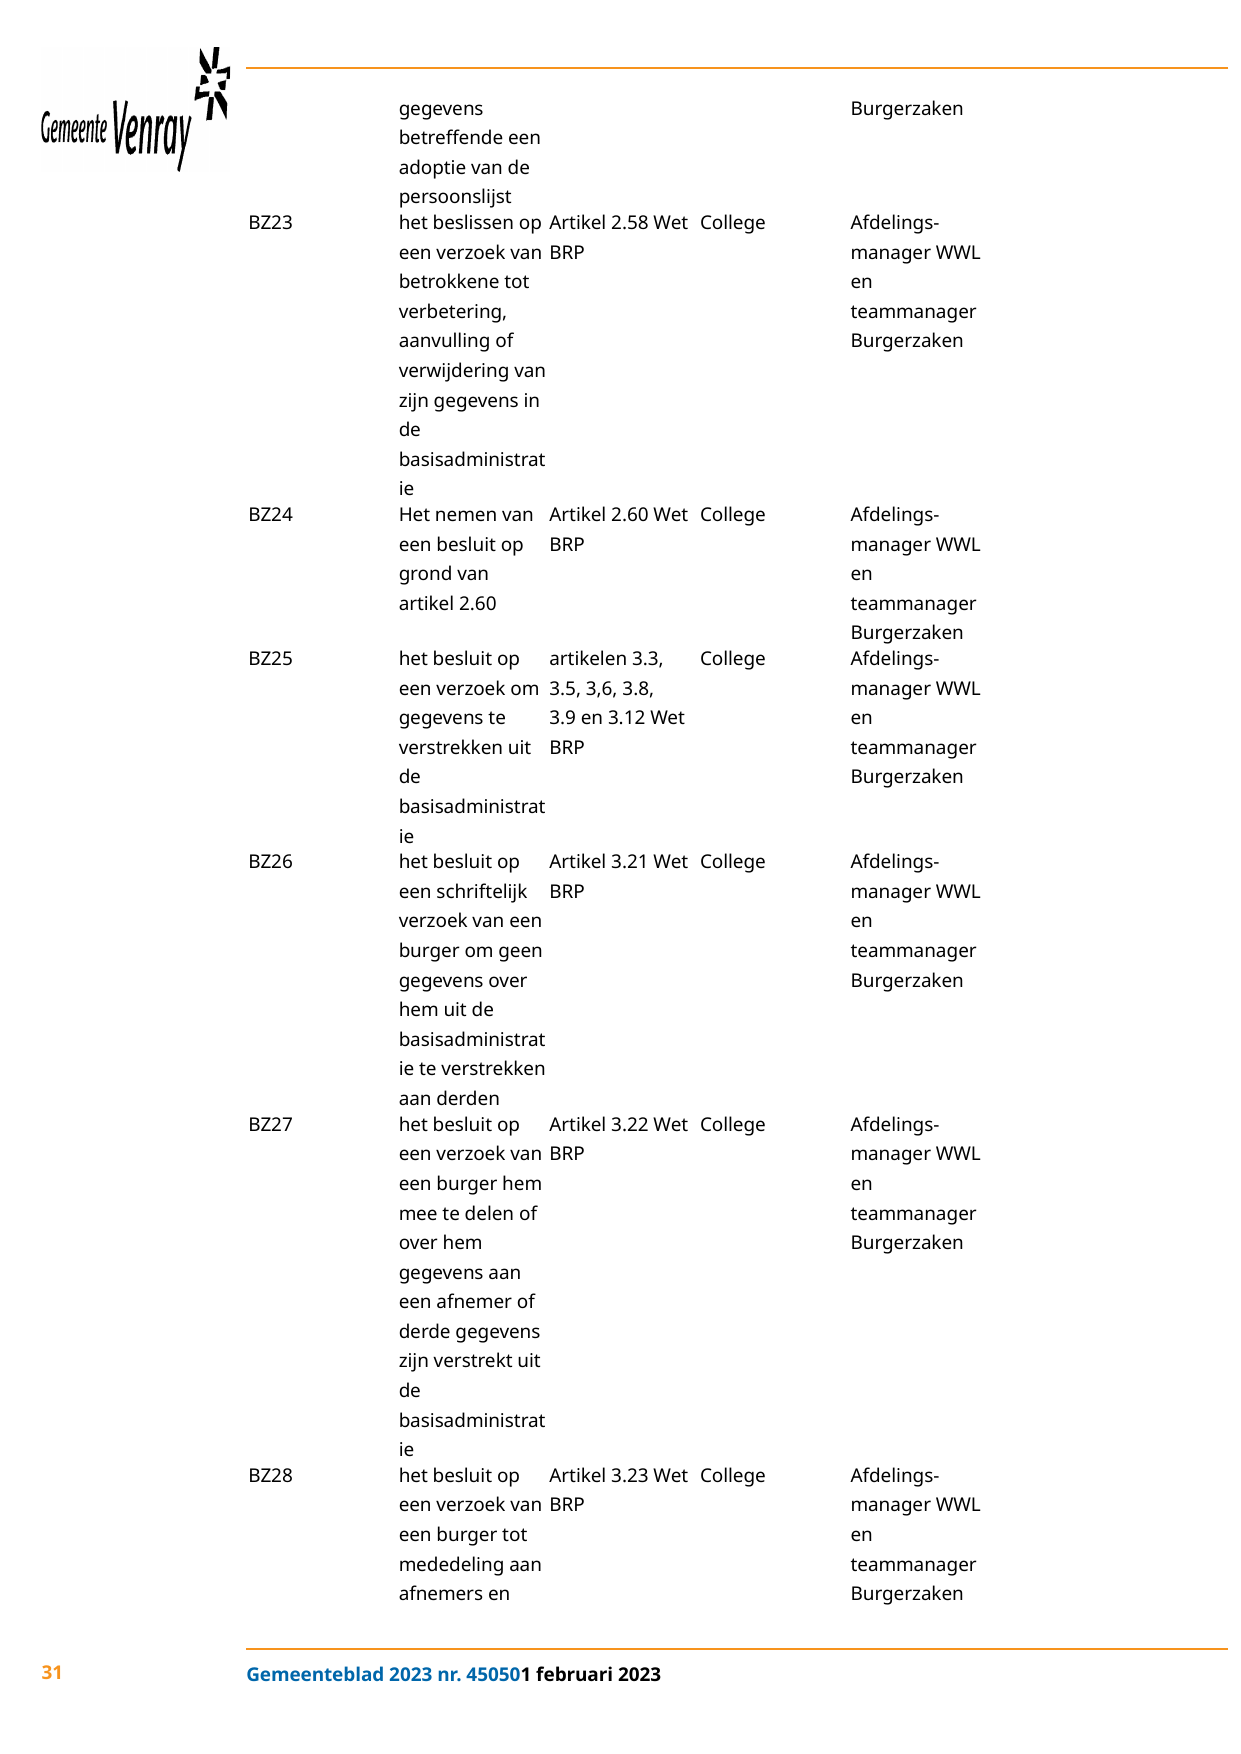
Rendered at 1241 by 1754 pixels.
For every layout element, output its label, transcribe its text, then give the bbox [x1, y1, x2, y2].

table_cell gegevens betreffende een adoptie van de persoonslijst [399, 95, 549, 209]
table_cell College [700, 501, 850, 645]
table_cell College [700, 1462, 850, 1606]
table_cell Het nemen van een besluit op grond van artikel 2.60 [399, 501, 549, 645]
table_cell Afdelings-manager WWL en teammanager Burgerzaken [850, 645, 1001, 848]
table_cell Artikel 3.22 Wet BRP [549, 1111, 700, 1462]
table_cell [248, 95, 398, 209]
table_cell Afdelings-manager WWL en teammanager Burgerzaken [850, 209, 1001, 501]
table_cell College [700, 209, 850, 501]
table_cell [1001, 1462, 1152, 1606]
table_cell [1001, 645, 1152, 848]
table_cell BZ26 [248, 849, 398, 1111]
table_cell [1001, 95, 1152, 209]
table_cell Burgerzaken [850, 95, 1001, 209]
table_cell het beslissen op een verzoek van betrokkene tot verbetering, aanvulling of verwijdering van zijn gegevens in de basisadministratie [399, 209, 549, 501]
table_cell Afdelings-manager WWL en teammanager Burgerzaken [850, 501, 1001, 645]
table_cell BZ23 [248, 209, 398, 501]
table_cell [1001, 501, 1152, 645]
table_cell BZ24 [248, 501, 398, 645]
table_cell BZ27 [248, 1111, 398, 1462]
table_cell BZ28 [248, 1462, 398, 1606]
table_cell [1001, 1111, 1152, 1462]
table_cell het besluit op een verzoek om gegevens te verstrekken uit de basisadministratie [399, 645, 549, 848]
table_cell Afdelings-manager WWL en teammanager Burgerzaken [850, 1111, 1001, 1462]
table_cell College [700, 1111, 850, 1462]
table_cell College [700, 645, 850, 848]
table_cell Artikel 2.60 Wet BRP [549, 501, 700, 645]
table_cell artikelen 3.3, 3.5, 3,6, 3.8, 3.9 en 3.12 Wet BRP [549, 645, 700, 848]
table_cell Artikel 2.58 Wet BRP [549, 209, 700, 501]
table_cell [1001, 209, 1152, 501]
table_cell College [700, 849, 850, 1111]
table_cell Artikel 3.23 Wet BRP [549, 1462, 700, 1606]
table_cell het besluit op een verzoek van een burger hem mee te delen of over hem gegevens aan een afnemer of derde gegevens zijn verstrekt uit de basisadministratie [399, 1111, 549, 1462]
picture [41, 47, 231, 172]
table_cell Afdelings-manager WWL en teammanager Burgerzaken [850, 849, 1001, 1111]
table_cell [700, 95, 850, 209]
table_cell het besluit op een schriftelijk verzoek van een burger om geen gegevens over hem uit de basisadministratie te verstrekken aan derden [399, 849, 549, 1111]
table_cell BZ25 [248, 645, 398, 848]
table_cell Afdelings-manager WWL en teammanager Burgerzaken [850, 1462, 1001, 1606]
table_cell het besluit op een verzoek van een burger tot mededeling aan afnemers en [399, 1462, 549, 1606]
table_cell [549, 95, 700, 209]
table_cell [1001, 849, 1152, 1111]
table_cell Artikel 3.21 Wet BRP [549, 849, 700, 1111]
